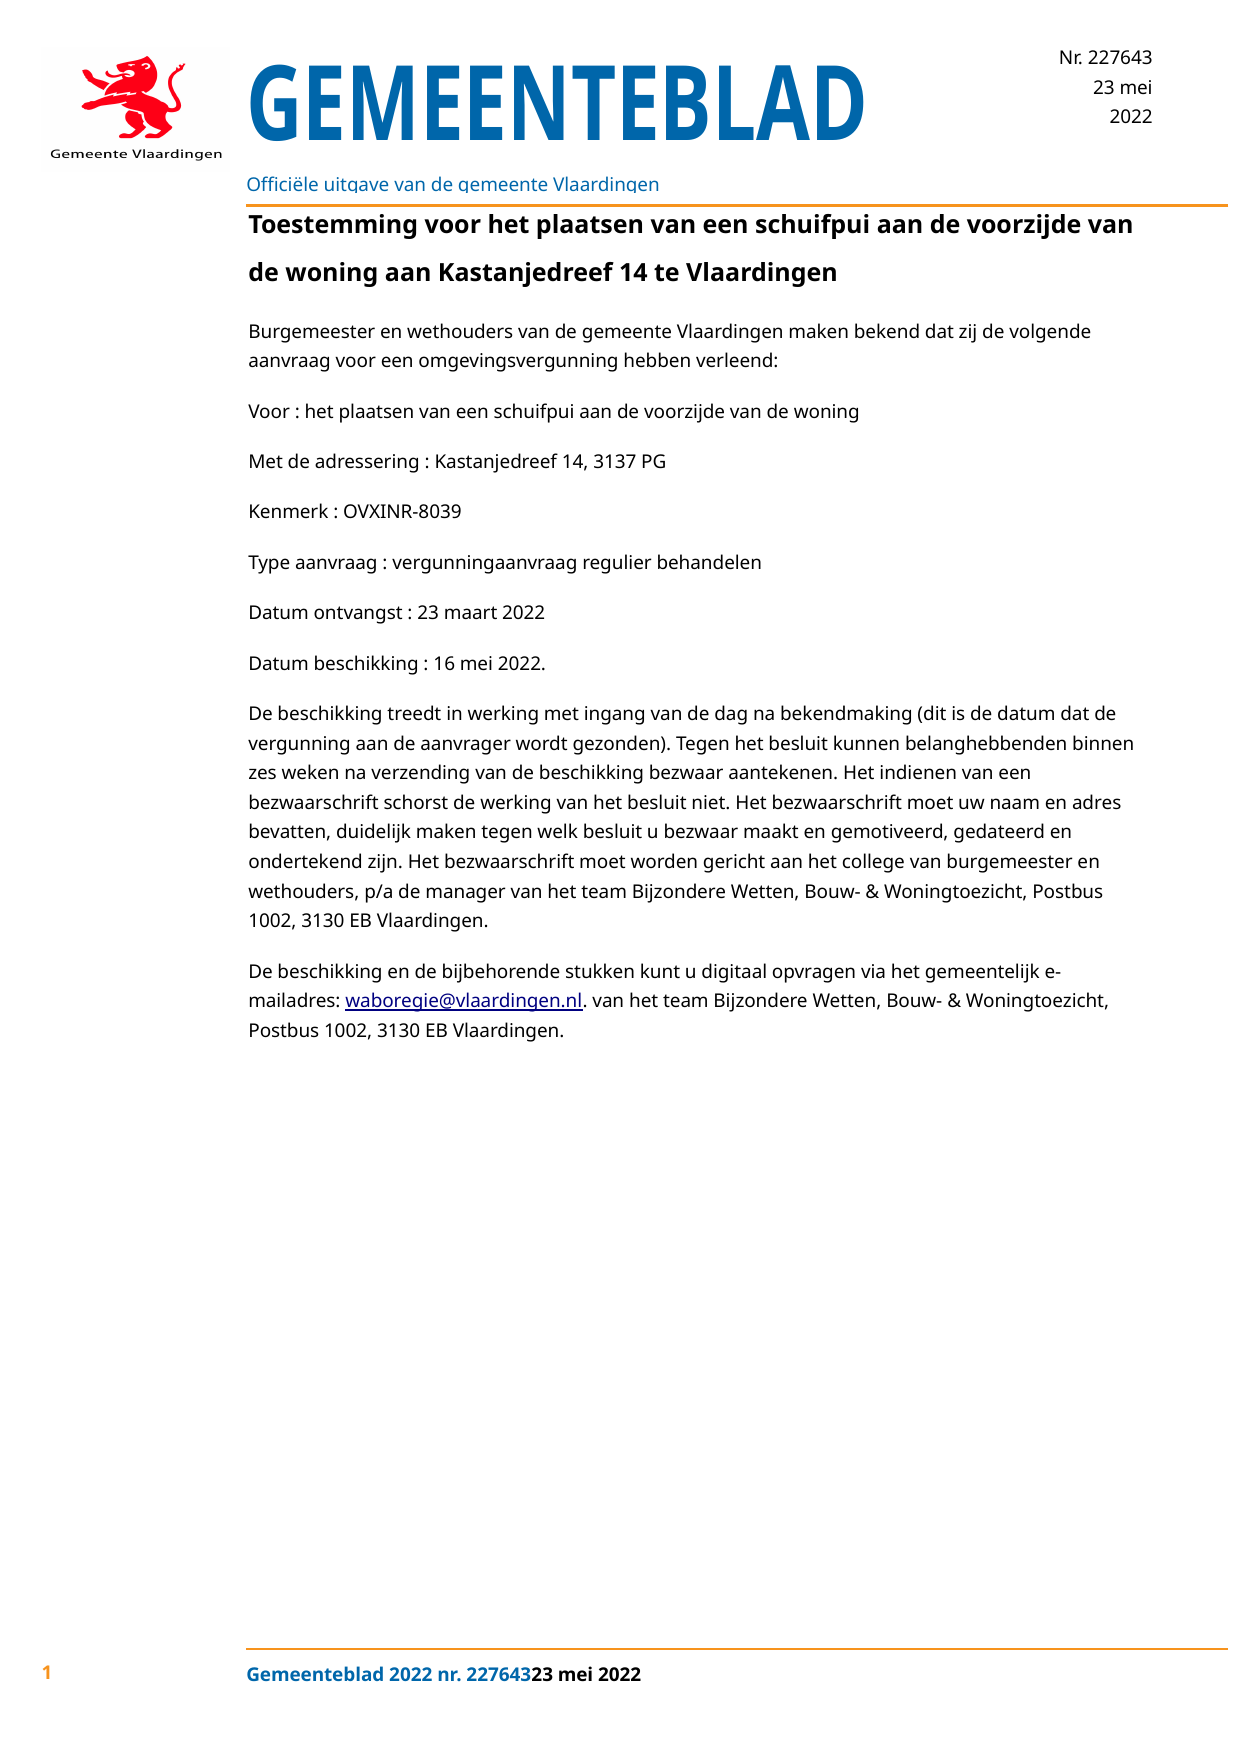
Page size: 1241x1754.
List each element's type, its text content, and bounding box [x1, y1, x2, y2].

text Burgemeester en wethouders van de gemeente Vlaardingen maken bekend dat zij de volgende aanvraag voor een omgevingsvergunning hebben verleend: [248, 318, 1152, 373]
text De beschikking treedt in werking met ingang van de dag na bekendmaking (dit is de datum dat de vergunning aan de aanvrager wordt gezonden). Tegen het besluit kunnen belanghebbenden binnen zes weken na verzending van de beschikking bezwaar aantekenen. Het indienen van een bezwaarschrift schorst de werking van het besluit niet. Het bezwaarschrift moet uw naam en adres bevatten, duidelijk maken tegen welk besluit u bezwaar maakt en gemotiveerd, gedateerd en ondertekend zijn. Het bezwaarschrift moet worden gericht aan het college van burgemeester en wethouders, p/a de manager van het team Bijzondere Wetten, Bouw- & Woningtoezicht, Postbus 1002, 3130 EB Vlaardingen. [248, 700, 1152, 933]
text Toestemming voor het plaatsen van een schuifpui aan de voorzijde van de woning aan Kastanjedreef 14 te Vlaardingen [248, 207, 1152, 288]
text Voor : het plaatsen van een schuifpui aan de voorzijde van de woning [248, 398, 1152, 424]
text Datum ontvangst : 23 maart 2022 [248, 599, 1152, 625]
text De beschikking en de bijbehorende stukken kunt u digitaal opvragen via het gemeentelijk e-mailadres: waboregie@vlaardingen.nl. van het team Bijzondere Wetten, Bouw- & Woningtoezicht, Postbus 1002, 3130 EB Vlaardingen. [248, 958, 1152, 1043]
picture [41, 47, 231, 172]
text Type aanvraag : vergunningaanvraag regulier behandelen [248, 549, 1152, 575]
text Kenmerk : OVXINR-8039 [248, 499, 1152, 524]
text Datum beschikking : 16 mei 2022. [248, 650, 1152, 676]
text Met de adressering : Kastanjedreef 14, 3137 PG [248, 448, 1152, 474]
